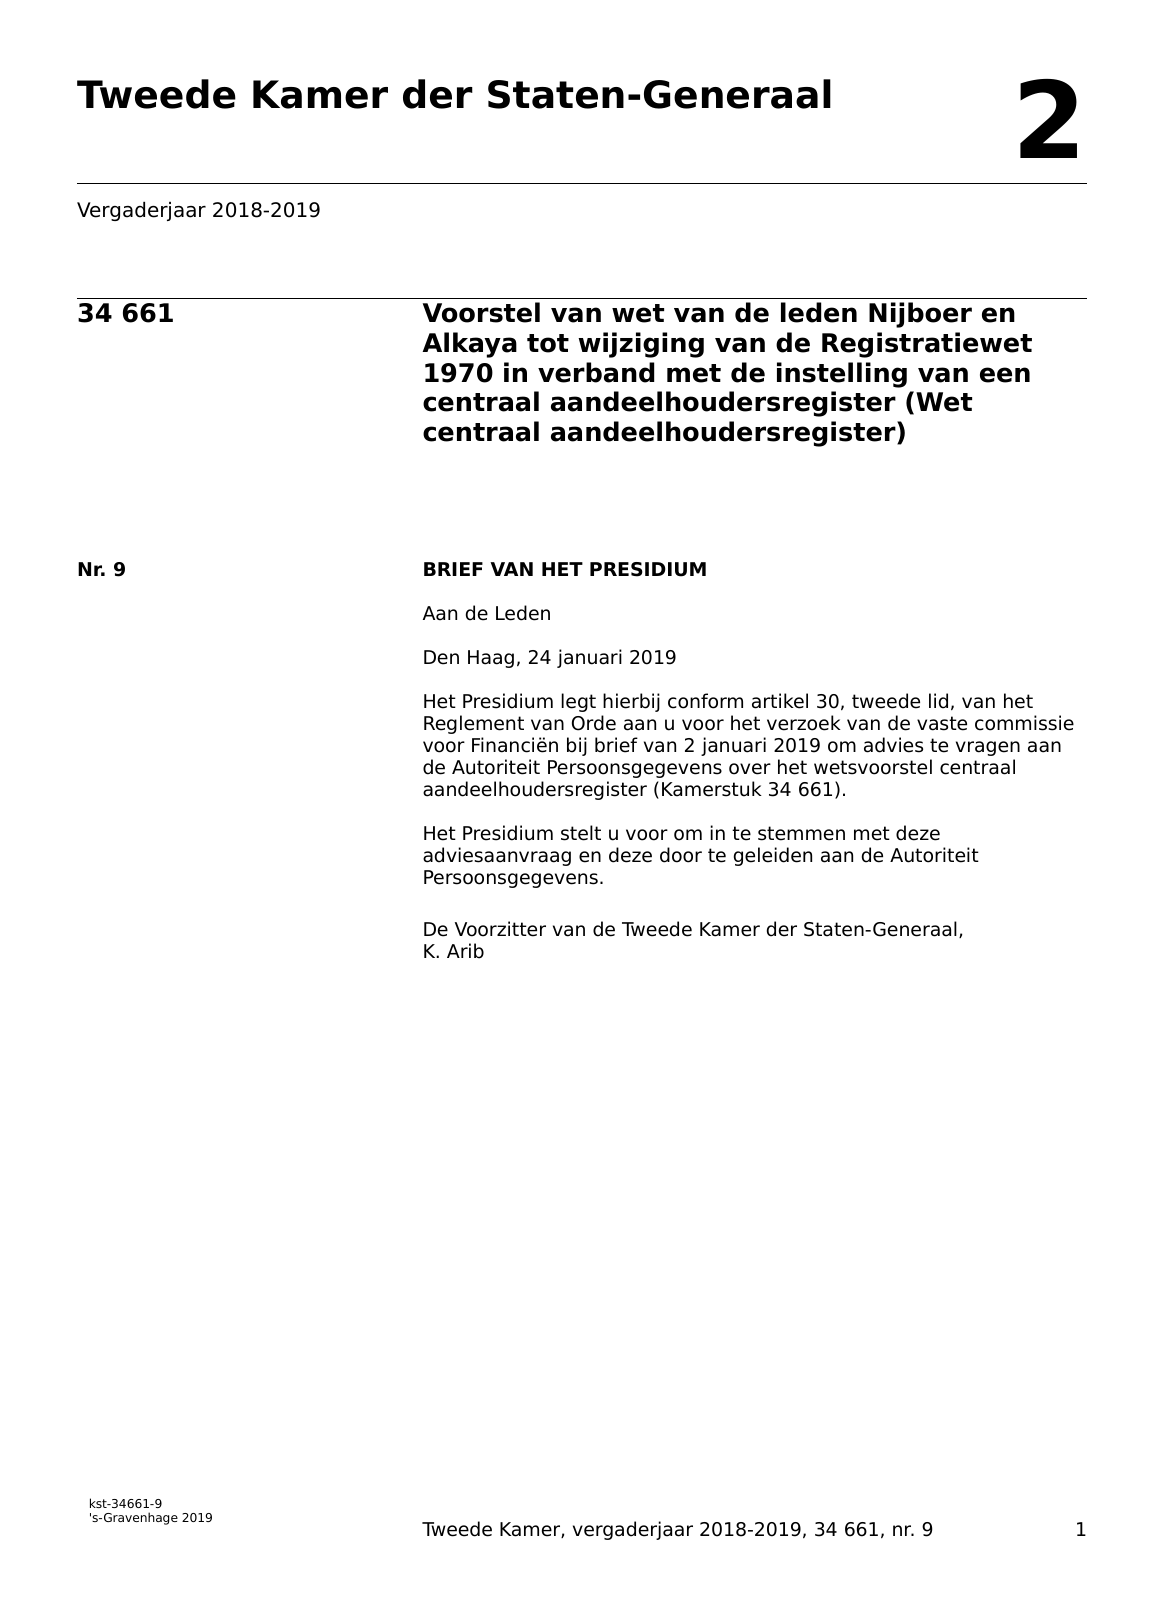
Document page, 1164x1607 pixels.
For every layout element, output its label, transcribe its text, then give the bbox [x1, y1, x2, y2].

text De Voorzitter van de Tweede Kamer der Staten-Generaal, K. Arib [422, 919, 1087, 963]
subtitle 34 661 Voorstel van wet van de leden Nijboer en Alkaya tot wijziging van de Registratiewet 1970 in verband met de instelling van een centraal aandeelhoudersregister (Wet centraal aandeelhoudersregister) [77, 299, 1087, 447]
table_cell Vergaderjaar 2018-2019 [77, 184, 1087, 298]
table_header Tweede Kamer der Staten-Generaal [77, 59, 886, 183]
text kst-34661-9 [88, 1497, 323, 1511]
text Het Presidium stelt u voor om in te stemmen met deze adviesaanvraag en deze door te geleiden aan de Autoriteit Persoonsgegevens. [422, 823, 1087, 889]
subtitle Nr. 9 BRIEF VAN HET PRESIDIUM [77, 558, 1087, 580]
text 's-Gravenhage 2019 [88, 1511, 323, 1525]
text Den Haag, 24 januari 2019 [422, 647, 1087, 669]
text Aan de Leden [422, 603, 1087, 624]
table_header 2 [886, 59, 1087, 183]
text Het Presidium legt hierbij conform artikel 30, tweede lid, van het Reglement van Orde aan u voor het verzoek van de vaste commissie voor Financiën bij brief van 2 januari 2019 om advies te vragen aan de Autoriteit Persoonsgegevens over het wetsvoorstel centraal aandeelhoudersregister (Kamerstuk 34 661). [422, 691, 1087, 801]
